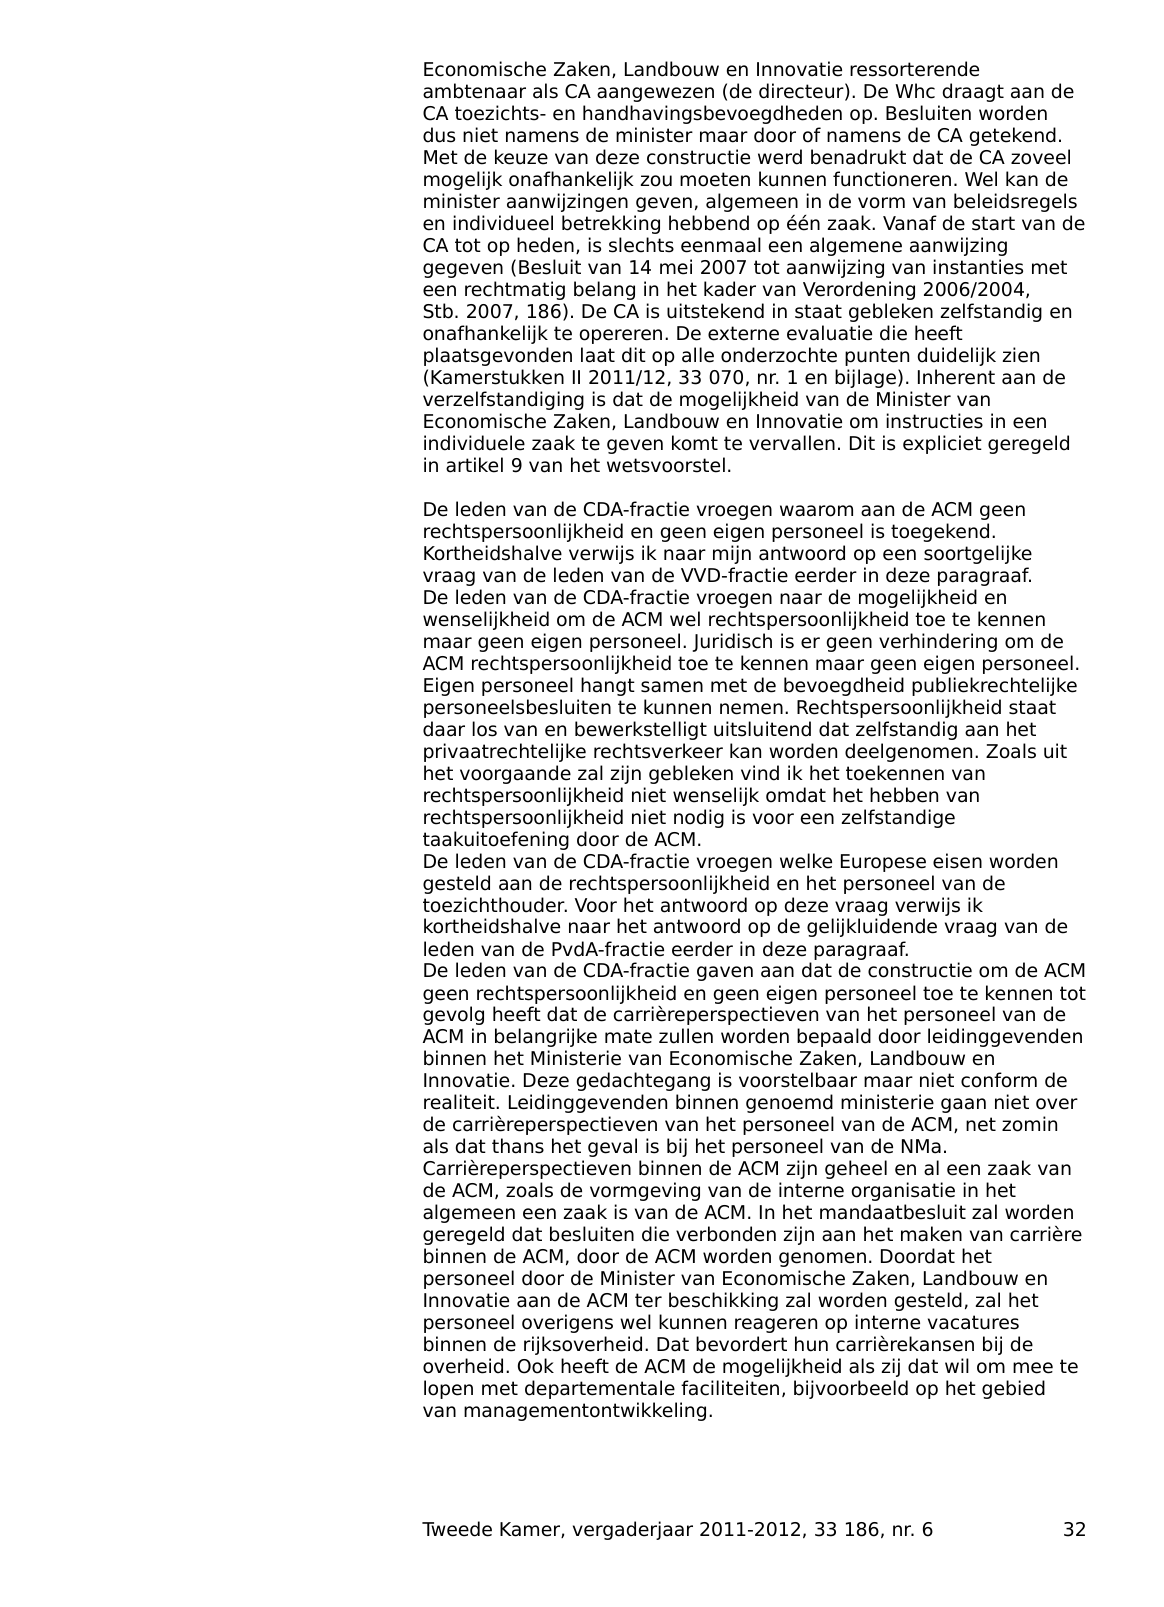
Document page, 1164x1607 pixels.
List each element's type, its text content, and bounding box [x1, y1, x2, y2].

text De leden van de CDA-fractie vroegen naar de mogelijkheid en wenselijkheid om de ACM wel rechtspersoonlijkheid toe te kennen maar geen eigen personeel. Juridisch is er geen verhindering om de ACM rechtspersoonlijkheid toe te kennen maar geen eigen personeel. Eigen personeel hangt samen met de bevoegdheid publiekrechtelijke personeelsbesluiten te kunnen nemen. Rechtspersoonlijkheid staat daar los van en bewerkstelligt uitsluitend dat zelfstandig aan het privaatrechtelijke rechtsverkeer kan worden deelgenomen. Zoals uit het voorgaande zal zijn gebleken vind ik het toekennen van rechtspersoonlijkheid niet wenselijk omdat het hebben van rechtspersoonlijkheid niet nodig is voor een zelfstandige taakuitoefening door de ACM. [422, 587, 1087, 851]
text Economische Zaken, Landbouw en Innovatie ressorterende ambtenaar als CA aangewezen (de directeur). De Whc draagt aan de CA toezichts- en handhavingsbevoegdheden op. Besluiten worden dus niet namens de minister maar door of namens de CA getekend. Met de keuze van deze constructie werd benadrukt dat de CA zoveel mogelijk onafhankelijk zou moeten kunnen functioneren. Wel kan de minister aanwijzingen geven, algemeen in de vorm van beleidsregels en individueel betrekking hebbend op één zaak. Vanaf de start van de CA tot op heden, is slechts eenmaal een algemene aanwijzing gegeven (Besluit van 14 mei 2007 tot aanwijzing van instanties met een rechtmatig belang in het kader van Verordening 2006/2004, Stb. 2007, 186). De CA is uitstekend in staat gebleken zelfstandig en onafhankelijk te opereren. De externe evaluatie die heeft plaatsgevonden laat dit op alle onderzochte punten duidelijk zien (Kamerstukken II 2011/12, 33 070, nr. 1 en bijlage). Inherent aan de verzelfstandiging is dat de mogelijkheid van de Minister van Economische Zaken, Landbouw en Innovatie om instructies in een individuele zaak te geven komt te vervallen. Dit is expliciet geregeld in artikel 9 van het wetsvoorstel. [422, 59, 1087, 477]
text De leden van de CDA-fractie vroegen waarom aan de ACM geen rechtspersoonlijkheid en geen eigen personeel is toegekend. Kortheidshalve verwijs ik naar mijn antwoord op een soortgelijke vraag van de leden van de VVD-fractie eerder in deze paragraaf. [422, 499, 1087, 587]
text De leden van de CDA-fractie gaven aan dat de constructie om de ACM geen rechtspersoonlijkheid en geen eigen personeel toe te kennen tot gevolg heeft dat de carrièreperspectieven van het personeel van de ACM in belangrijke mate zullen worden bepaald door leidinggevenden binnen het Ministerie van Economische Zaken, Landbouw en Innovatie. Deze gedachtegang is voorstelbaar maar niet conform de realiteit. Leidinggevenden binnen genoemd ministerie gaan niet over de carrièreperspectieven van het personeel van de ACM, net zomin als dat thans het geval is bij het personeel van de NMa. Carrièreperspectieven binnen de ACM zijn geheel en al een zaak van de ACM, zoals de vormgeving van de interne organisatie in het algemeen een zaak is van de ACM. In het mandaatbesluit zal worden geregeld dat besluiten die verbonden zijn aan het maken van carrière binnen de ACM, door de ACM worden genomen. Doordat het personeel door de Minister van Economische Zaken, Landbouw en Innovatie aan de ACM ter beschikking zal worden gesteld, zal het personeel overigens wel kunnen reageren op interne vacatures binnen de rijksoverheid. Dat bevordert hun carrièrekansen bij de overheid. Ook heeft de ACM de mogelijkheid als zij dat wil om mee te lopen met departementale faciliteiten, bijvoorbeeld op het gebied van managementontwikkeling. [422, 960, 1087, 1422]
text De leden van de CDA-fractie vroegen welke Europese eisen worden gesteld aan de rechtspersoonlijkheid en het personeel van de toezichthouder. Voor het antwoord op deze vraag verwijs ik kortheidshalve naar het antwoord op de gelijkluidende vraag van de leden van de PvdA-fractie eerder in deze paragraaf. [422, 851, 1087, 960]
